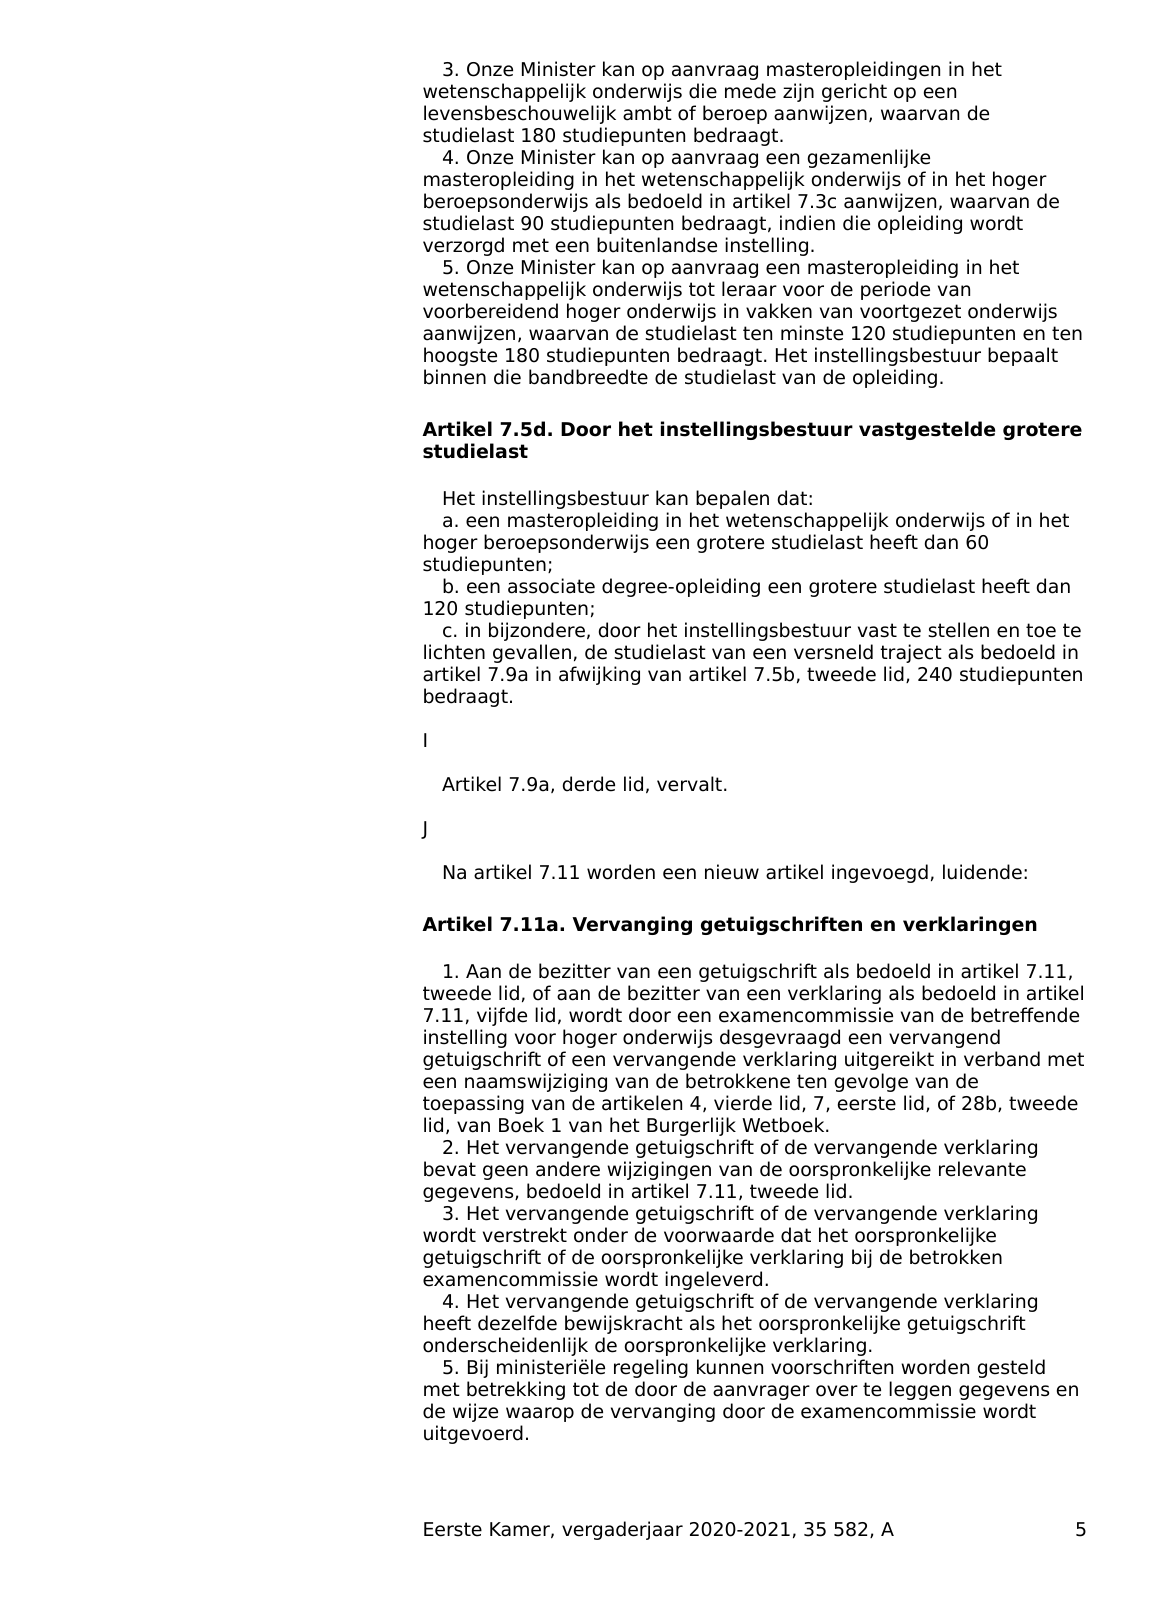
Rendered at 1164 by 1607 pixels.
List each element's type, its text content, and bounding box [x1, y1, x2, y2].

text b. een associate degree-opleiding een grotere studielast heeft dan 120 studiepunten; [422, 576, 1087, 619]
text 4. Onze Minister kan op aanvraag een gezamenlijke masteropleiding in het wetenschappelijk onderwijs of in het hoger beroepsonderwijs als bedoeld in artikel 7.3c aanwijzen, waarvan de studielast 90 studiepunten bedraagt, indien die opleiding wordt verzorgd met een buitenlandse instelling. [422, 147, 1087, 257]
text c. in bijzondere, door het instellingsbestuur vast te stellen en toe te lichten gevallen, de studielast van een versneld traject als bedoeld in artikel 7.9a in afwijking van artikel 7.5b, tweede lid, 240 studiepunten bedraagt. [422, 619, 1087, 707]
text 3. Het vervangende getuigschrift of de vervangende verklaring wordt verstrekt onder de voorwaarde dat het oorspronkelijke getuigschrift of de oorspronkelijke verklaring bij de betrokken examencommissie wordt ingeleverd. [422, 1203, 1087, 1291]
text Artikel 7.9a, derde lid, vervalt. [422, 774, 1087, 796]
text 4. Het vervangende getuigschrift of de vervangende verklaring heeft dezelfde bewijskracht als het oorspronkelijke getuigschrift onderscheidenlijk de oorspronkelijke verklaring. [422, 1291, 1087, 1357]
text 5. Onze Minister kan op aanvraag een masteropleiding in het wetenschappelijk onderwijs tot leraar voor de periode van voorbereidend hoger onderwijs in vakken van voortgezet onderwijs aanwijzen, waarvan de studielast ten minste 120 studiepunten en ten hoogste 180 studiepunten bedraagt. Het instellingsbestuur bepaalt binnen die bandbreedte de studielast van de opleiding. [422, 257, 1087, 389]
text Het instellingsbestuur kan bepalen dat: [422, 488, 1087, 510]
text a. een masteropleiding in het wetenschappelijk onderwijs of in het hoger beroepsonderwijs een grotere studielast heeft dan 60 studiepunten; [422, 510, 1087, 576]
text 1. Aan de bezitter van een getuigschrift als bedoeld in artikel 7.11, tweede lid, of aan de bezitter van een verklaring als bedoeld in artikel 7.11, vijfde lid, wordt door een examencommissie van de betreffende instelling voor hoger onderwijs desgevraagd een vervangend getuigschrift of een vervangende verklaring uitgereikt in verband met een naamswijziging van de betrokkene ten gevolge van de toepassing van de artikelen 4, vierde lid, 7, eerste lid, of 28b, tweede lid, van Boek 1 van het Burgerlijk Wetboek. [422, 961, 1087, 1137]
text 2. Het vervangende getuigschrift of de vervangende verklaring bevat geen andere wijzigingen van de oorspronkelijke relevante gegevens, bedoeld in artikel 7.11, tweede lid. [422, 1137, 1087, 1203]
text 3. Onze Minister kan op aanvraag masteropleidingen in het wetenschappelijk onderwijs die mede zijn gericht op een levensbeschouwelijk ambt of beroep aanwijzen, waarvan de studielast 180 studiepunten bedraagt. [422, 59, 1087, 147]
subtitle Artikel 7.11a. Vervanging getuigschriften en verklaringen [422, 914, 1087, 936]
text 5. Bij ministeriële regeling kunnen voorschriften worden gesteld met betrekking tot de door de aanvrager over te leggen gegevens en de wijze waarop de vervanging door de examencommissie wordt uitgevoerd. [422, 1357, 1087, 1445]
text J [422, 818, 1087, 840]
text I [422, 730, 1087, 752]
text Na artikel 7.11 worden een nieuw artikel ingevoegd, luidende: [422, 862, 1087, 884]
subtitle Artikel 7.5d. Door het instellingsbestuur vastgestelde grotere studielast [422, 419, 1087, 463]
